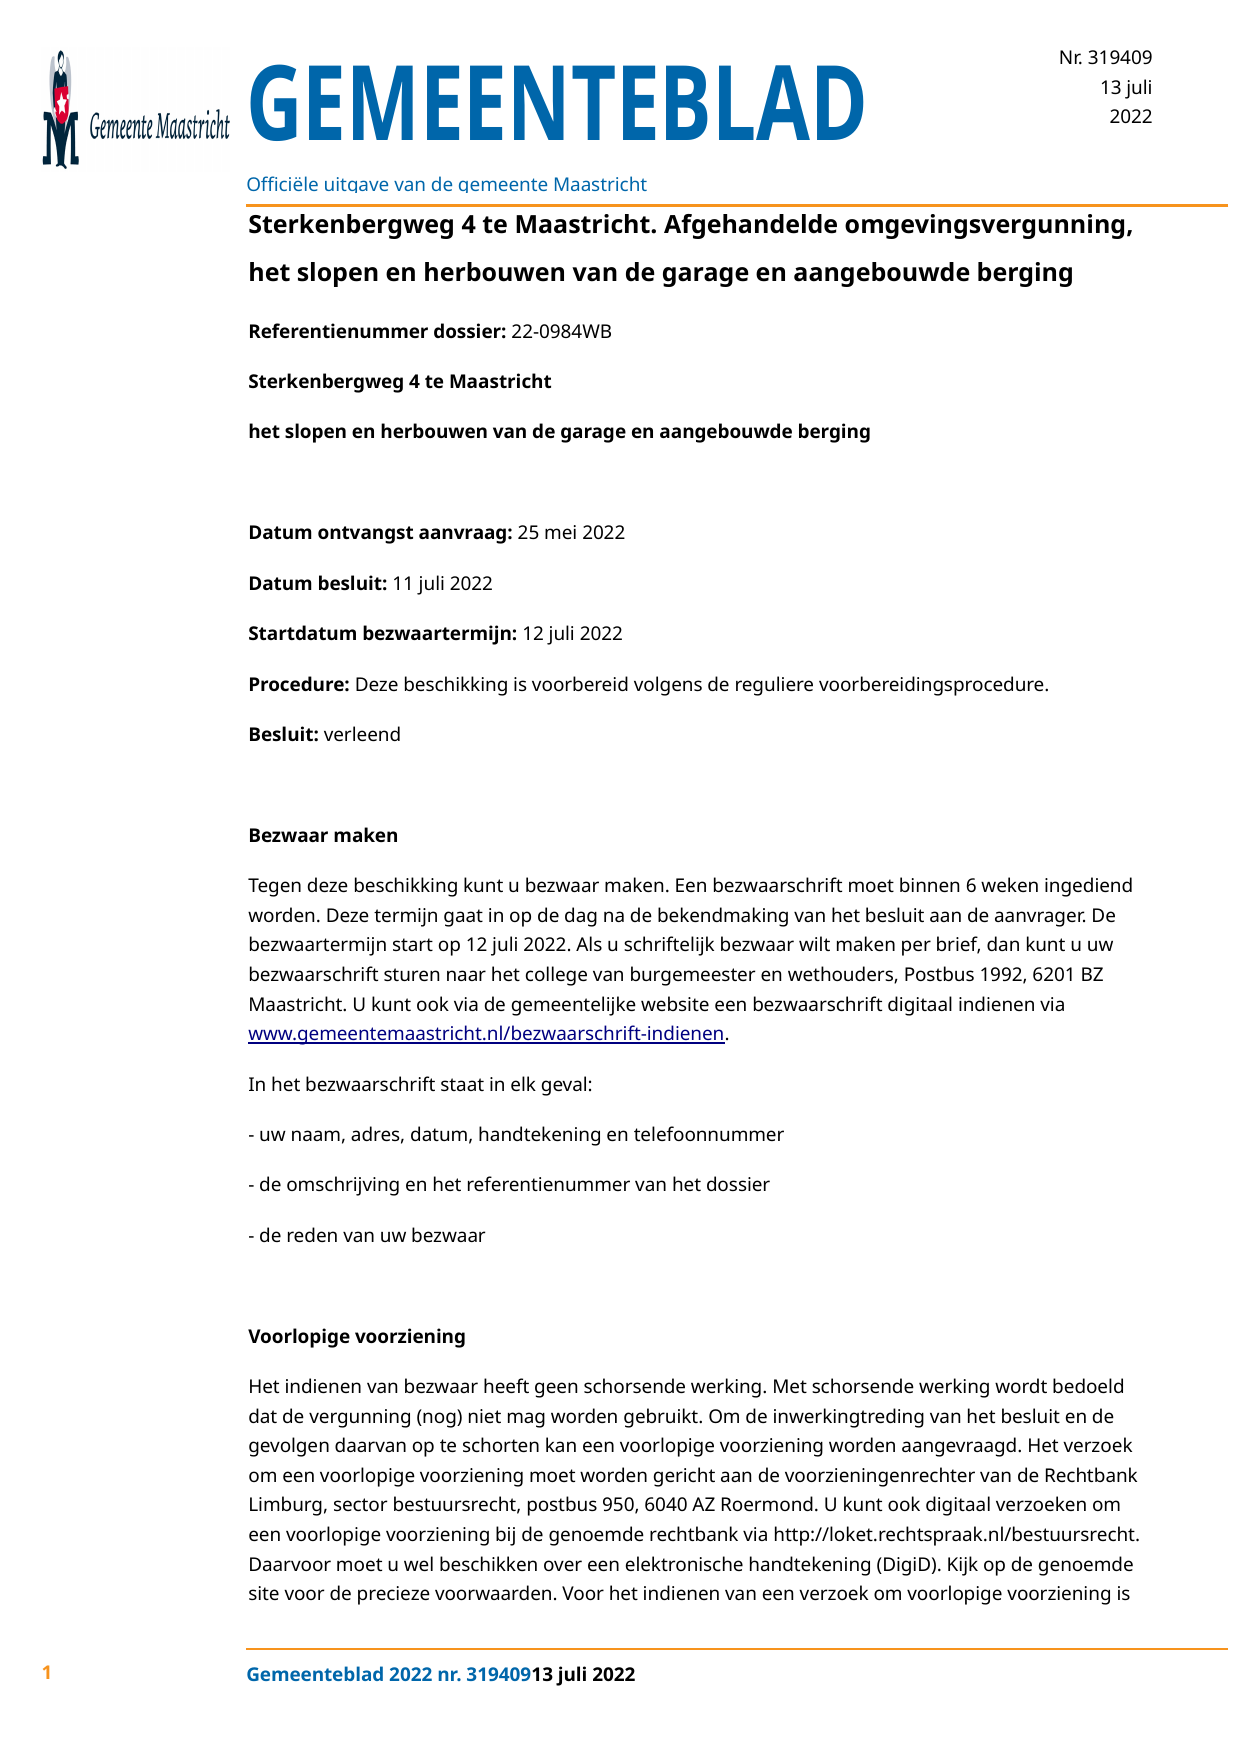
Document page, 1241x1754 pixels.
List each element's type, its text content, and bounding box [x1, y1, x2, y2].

text Startdatum bezwaartermijn: 12 juli 2022 [248, 620, 1152, 646]
text Datum besluit: 11 juli 2022 [248, 570, 1152, 596]
text Besluit: verleend [248, 721, 1152, 747]
text Voorlopige voorziening [248, 1323, 1152, 1349]
text Sterkenbergweg 4 te Maastricht [248, 368, 1152, 394]
text Procedure: Deze beschikking is voorbereid volgens de reguliere voorbereidingsprocedure. [248, 671, 1152, 697]
text Bezwaar maken [248, 822, 1152, 848]
text - de reden van uw bezwaar [248, 1222, 1152, 1248]
text - uw naam, adres, datum, handtekening en telefoonnummer [248, 1121, 1152, 1147]
text Datum ontvangst aanvraag: 25 mei 2022 [248, 519, 1152, 545]
text Referentienummer dossier: 22-0984WB [248, 318, 1152, 344]
text het slopen en herbouwen van de garage en aangebouwde berging [248, 419, 1152, 444]
text Sterkenbergweg 4 te Maastricht. Afgehandelde omgevingsvergunning, het slopen en herbouwen van de garage en aangebouwde berging [248, 207, 1152, 288]
text - de omschrijving en het referentienummer van het dossier [248, 1172, 1152, 1197]
picture [41, 47, 231, 172]
text In het bezwaarschrift staat in elk geval: [248, 1071, 1152, 1097]
text Het indienen van bezwaar heeft geen schorsende werking. Met schorsende werking wordt bedoeld dat de vergunning (nog) niet mag worden gebruikt. Om de inwerkingtreding van het besluit en de gevolgen daarvan op te schorten kan een voorlopige voorziening worden aangevraagd. Het verzoek om een voorlopige voorziening moet worden gericht aan de voorzieningenrechter van de Rechtbank Limburg, sector bestuursrecht, postbus 950, 6040 AZ Roermond. U kunt ook digitaal verzoeken om een voorlopige voorziening bij de genoemde rechtbank via http://loket.rechtspraak.nl/bestuursrecht. Daarvoor moet u wel beschikken over een elektronische handtekening (DigiD). Kijk op de genoemde site voor de precieze voorwaarden. Voor het indienen van een verzoek om voorlopige voorziening is [248, 1373, 1152, 1606]
text Tegen deze beschikking kunt u bezwaar maken. Een bezwaarschrift moet binnen 6 weken ingediend worden. Deze termijn gaat in op de dag na de bekendmaking van het besluit aan de aanvrager. De bezwaartermijn start op 12 juli 2022. Als u schriftelijk bezwaar wilt maken per brief, dan kunt u uw bezwaarschrift sturen naar het college van burgemeester en wethouders, Postbus 1992, 6201 BZ Maastricht. U kunt ook via de gemeentelijke website een bezwaarschrift digitaal indienen via www.gemeentemaastricht.nl/bezwaarschrift-indienen. [248, 872, 1152, 1046]
